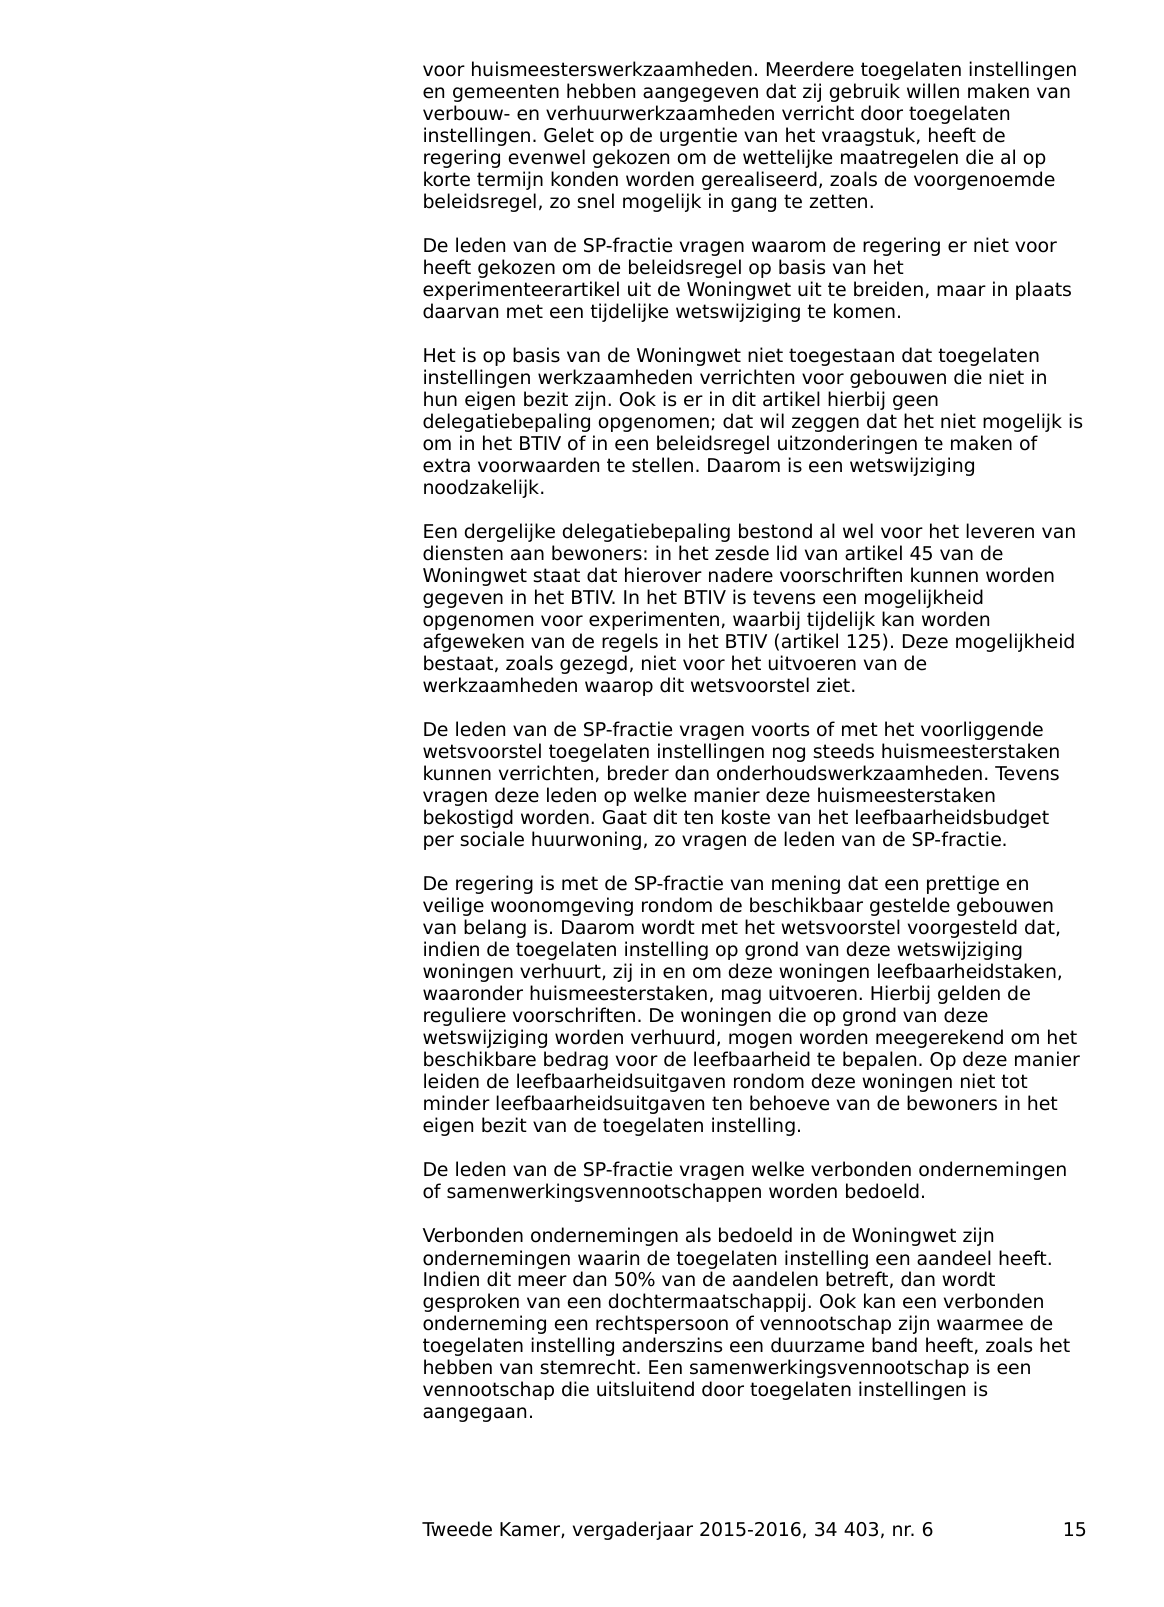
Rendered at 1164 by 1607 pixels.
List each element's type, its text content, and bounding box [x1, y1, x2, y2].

text De leden van de SP-fractie vragen waarom de regering er niet voor heeft gekozen om de beleidsregel op basis van het experimenteerartikel uit de Woningwet uit te breiden, maar in plaats daarvan met een tijdelijke wetswijziging te komen. [422, 235, 1087, 323]
text De leden van de SP-fractie vragen voorts of met het voorliggende wetsvoorstel toegelaten instellingen nog steeds huismeesterstaken kunnen verrichten, breder dan onderhoudswerkzaamheden. Tevens vragen deze leden op welke manier deze huismeesterstaken bekostigd worden. Gaat dit ten koste van het leefbaarheidsbudget per sociale huurwoning, zo vragen de leden van de SP-fractie. [422, 719, 1087, 851]
text Een dergelijke delegatiebepaling bestond al wel voor het leveren van diensten aan bewoners: in het zesde lid van artikel 45 van de Woningwet staat dat hierover nadere voorschriften kunnen worden gegeven in het BTIV. In het BTIV is tevens een mogelijkheid opgenomen voor experimenten, waarbij tijdelijk kan worden afgeweken van de regels in het BTIV (artikel 125). Deze mogelijkheid bestaat, zoals gezegd, niet voor het uitvoeren van de werkzaamheden waarop dit wetsvoorstel ziet. [422, 521, 1087, 697]
text voor huismeesterswerkzaamheden. Meerdere toegelaten instellingen en gemeenten hebben aangegeven dat zij gebruik willen maken van verbouw- en verhuurwerkzaamheden verricht door toegelaten instellingen. Gelet op de urgentie van het vraagstuk, heeft de regering evenwel gekozen om de wettelijke maatregelen die al op korte termijn konden worden gerealiseerd, zoals de voorgenoemde beleidsregel, zo snel mogelijk in gang te zetten. [422, 59, 1087, 213]
text De regering is met de SP-fractie van mening dat een prettige en veilige woonomgeving rondom de beschikbaar gestelde gebouwen van belang is. Daarom wordt met het wetsvoorstel voorgesteld dat, indien de toegelaten instelling op grond van deze wetswijziging woningen verhuurt, zij in en om deze woningen leefbaarheidstaken, waaronder huismeesterstaken, mag uitvoeren. Hierbij gelden de reguliere voorschriften. De woningen die op grond van deze wetswijziging worden verhuurd, mogen worden meegerekend om het beschikbare bedrag voor de leefbaarheid te bepalen. Op deze manier leiden de leefbaarheidsuitgaven rondom deze woningen niet tot minder leefbaarheidsuitgaven ten behoeve van de bewoners in het eigen bezit van de toegelaten instelling. [422, 873, 1087, 1137]
text Het is op basis van de Woningwet niet toegestaan dat toegelaten instellingen werkzaamheden verrichten voor gebouwen die niet in hun eigen bezit zijn. Ook is er in dit artikel hierbij geen delegatiebepaling opgenomen; dat wil zeggen dat het niet mogelijk is om in het BTIV of in een beleidsregel uitzonderingen te maken of extra voorwaarden te stellen. Daarom is een wetswijziging noodzakelijk. [422, 345, 1087, 499]
text De leden van de SP-fractie vragen welke verbonden ondernemingen of samenwerkingsvennootschappen worden bedoeld. [422, 1159, 1087, 1203]
text Verbonden ondernemingen als bedoeld in de Woningwet zijn ondernemingen waarin de toegelaten instelling een aandeel heeft. Indien dit meer dan 50% van de aandelen betreft, dan wordt gesproken van een dochtermaatschappij. Ook kan een verbonden onderneming een rechtspersoon of vennootschap zijn waarmee de toegelaten instelling anderszins een duurzame band heeft, zoals het hebben van stemrecht. Een samenwerkingsvennootschap is een vennootschap die uitsluitend door toegelaten instellingen is aangegaan. [422, 1225, 1087, 1423]
